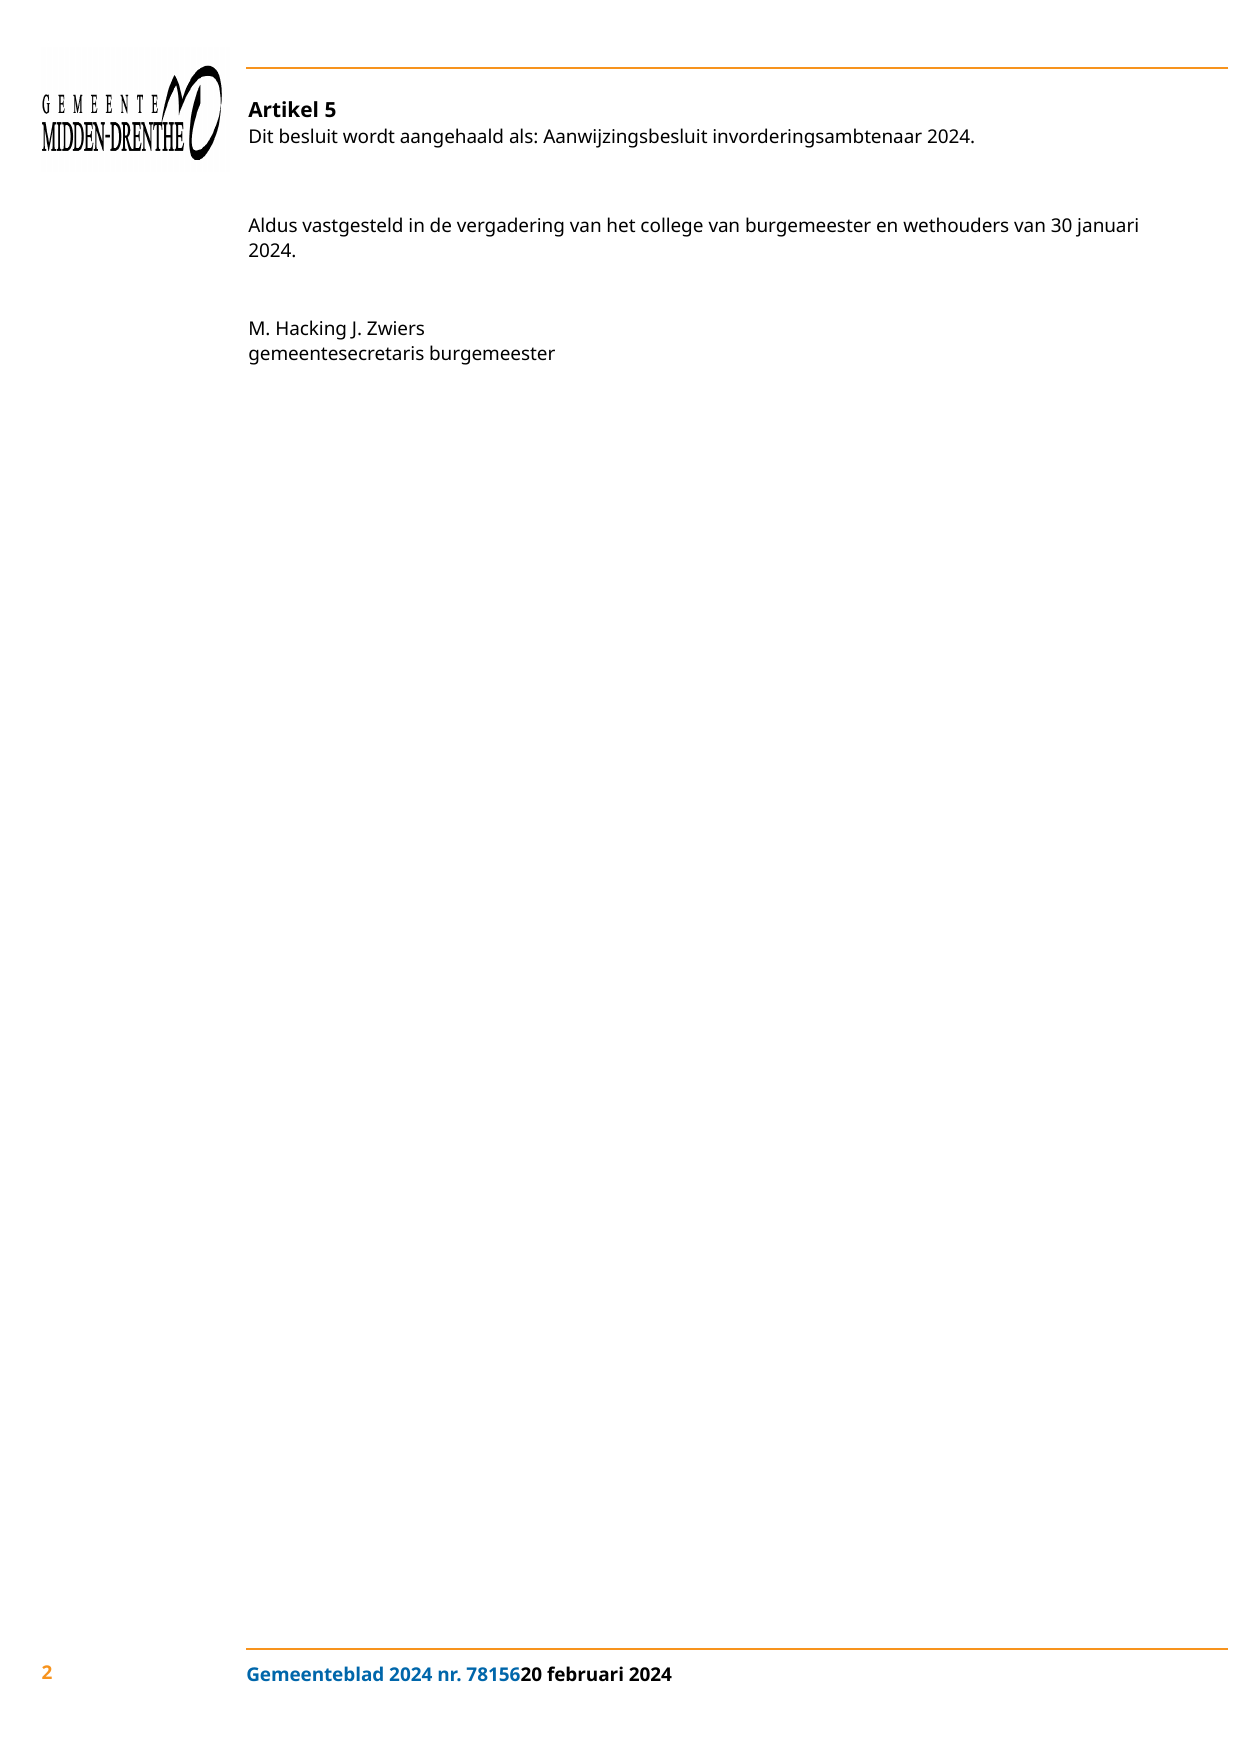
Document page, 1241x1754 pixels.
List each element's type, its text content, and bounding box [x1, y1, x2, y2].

text gemeentesecretaris burgemeester [248, 341, 1152, 366]
text M. Hacking J. Zwiers [248, 315, 1152, 341]
text Aldus vastgesteld in de vergadering van het college van burgemeester en wethouders van 30 januari 2024. [248, 212, 1152, 263]
picture [41, 47, 231, 172]
text Artikel 5 [248, 95, 1152, 123]
text Dit besluit wordt aangehaald als: Aanwijzingsbesluit invorderingsambtenaar 2024. [248, 123, 1152, 149]
